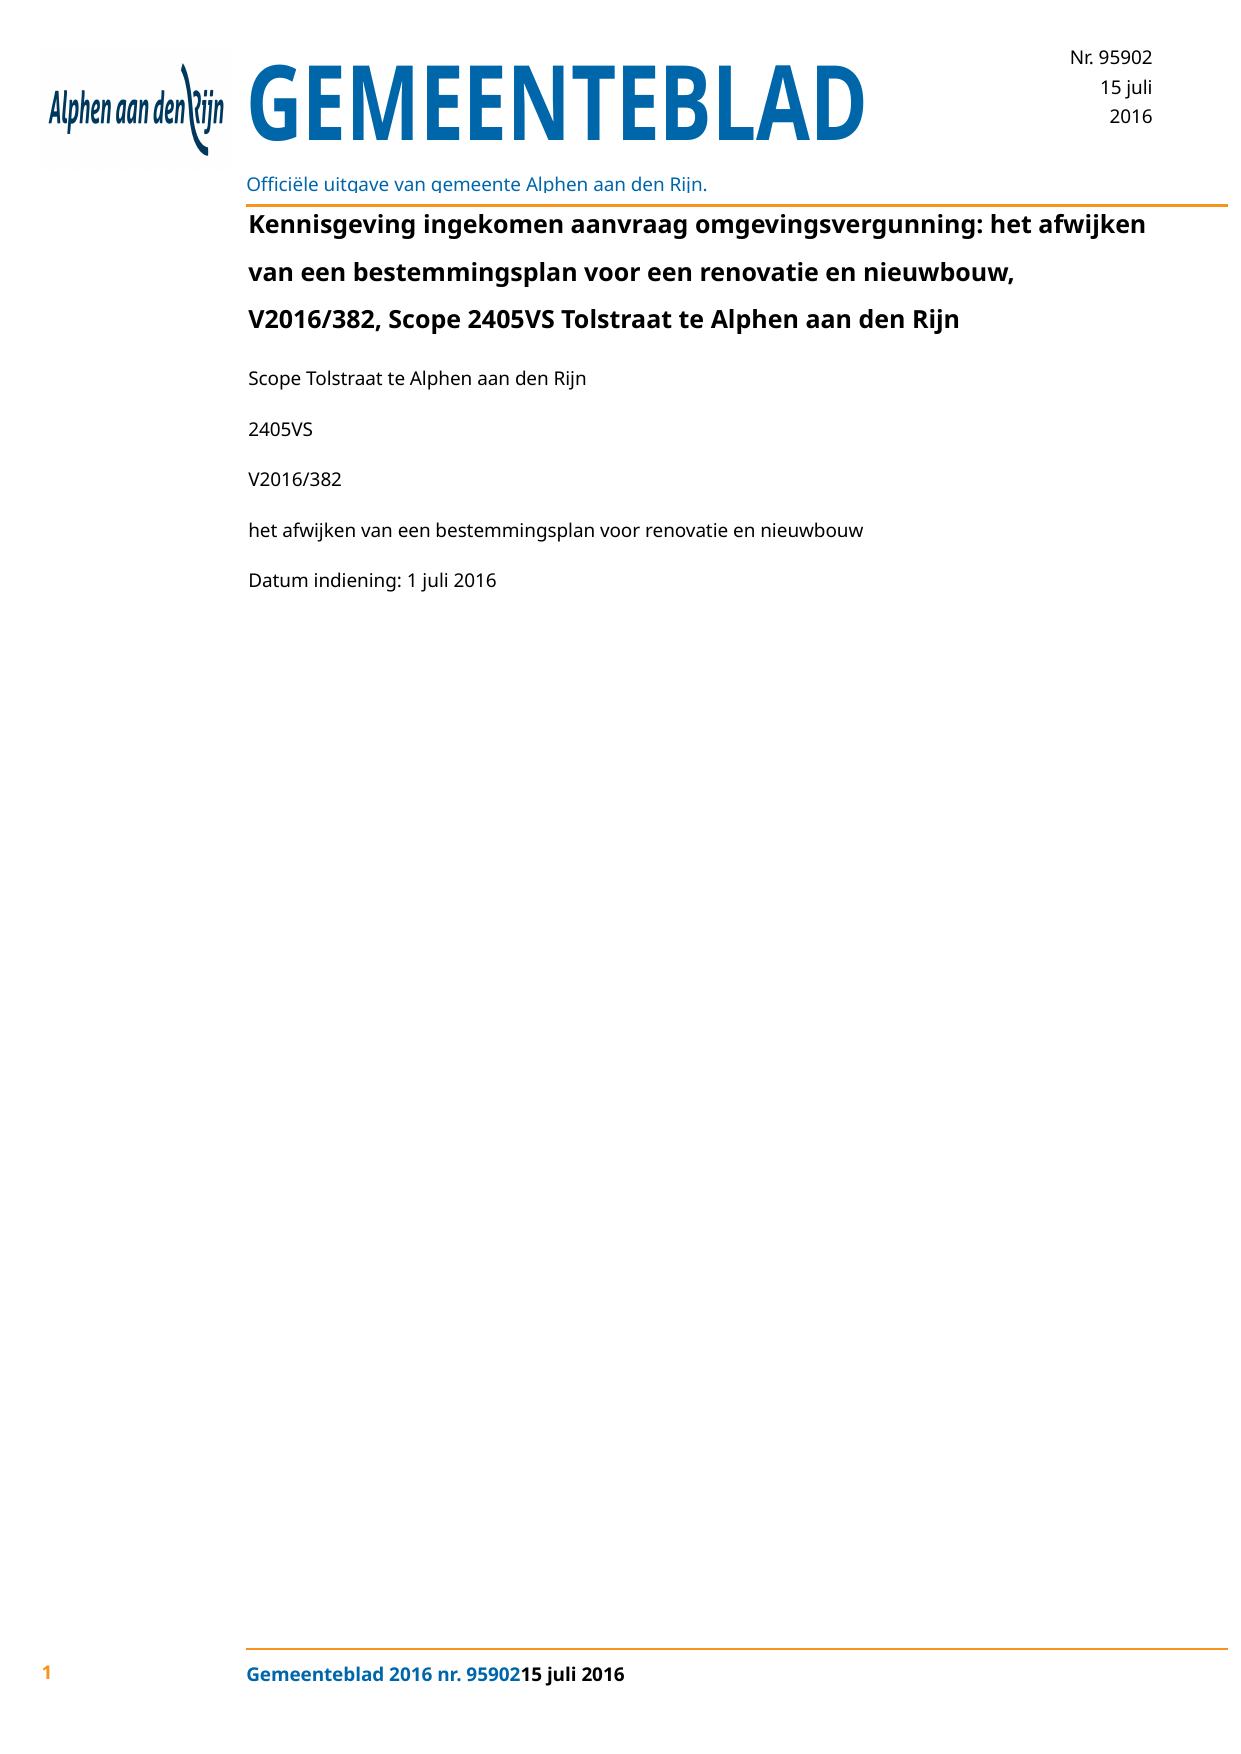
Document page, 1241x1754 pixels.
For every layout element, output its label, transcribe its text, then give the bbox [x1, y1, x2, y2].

text Kennisgeving ingekomen aanvraag omgevingsvergunning: het afwijken van een bestemmingsplan voor een renovatie en nieuwbouw, V2016/382, Scope 2405VS Tolstraat te Alphen aan den Rijn [248, 207, 1152, 336]
text 2405VS [248, 416, 1152, 442]
picture [41, 47, 231, 172]
text V2016/382 [248, 466, 1152, 492]
text het afwijken van een bestemmingsplan voor renovatie en nieuwbouw [248, 517, 1152, 542]
text Datum indiening: 1 juli 2016 [248, 567, 1152, 593]
text Scope Tolstraat te Alphen aan den Rijn [248, 366, 1152, 391]
